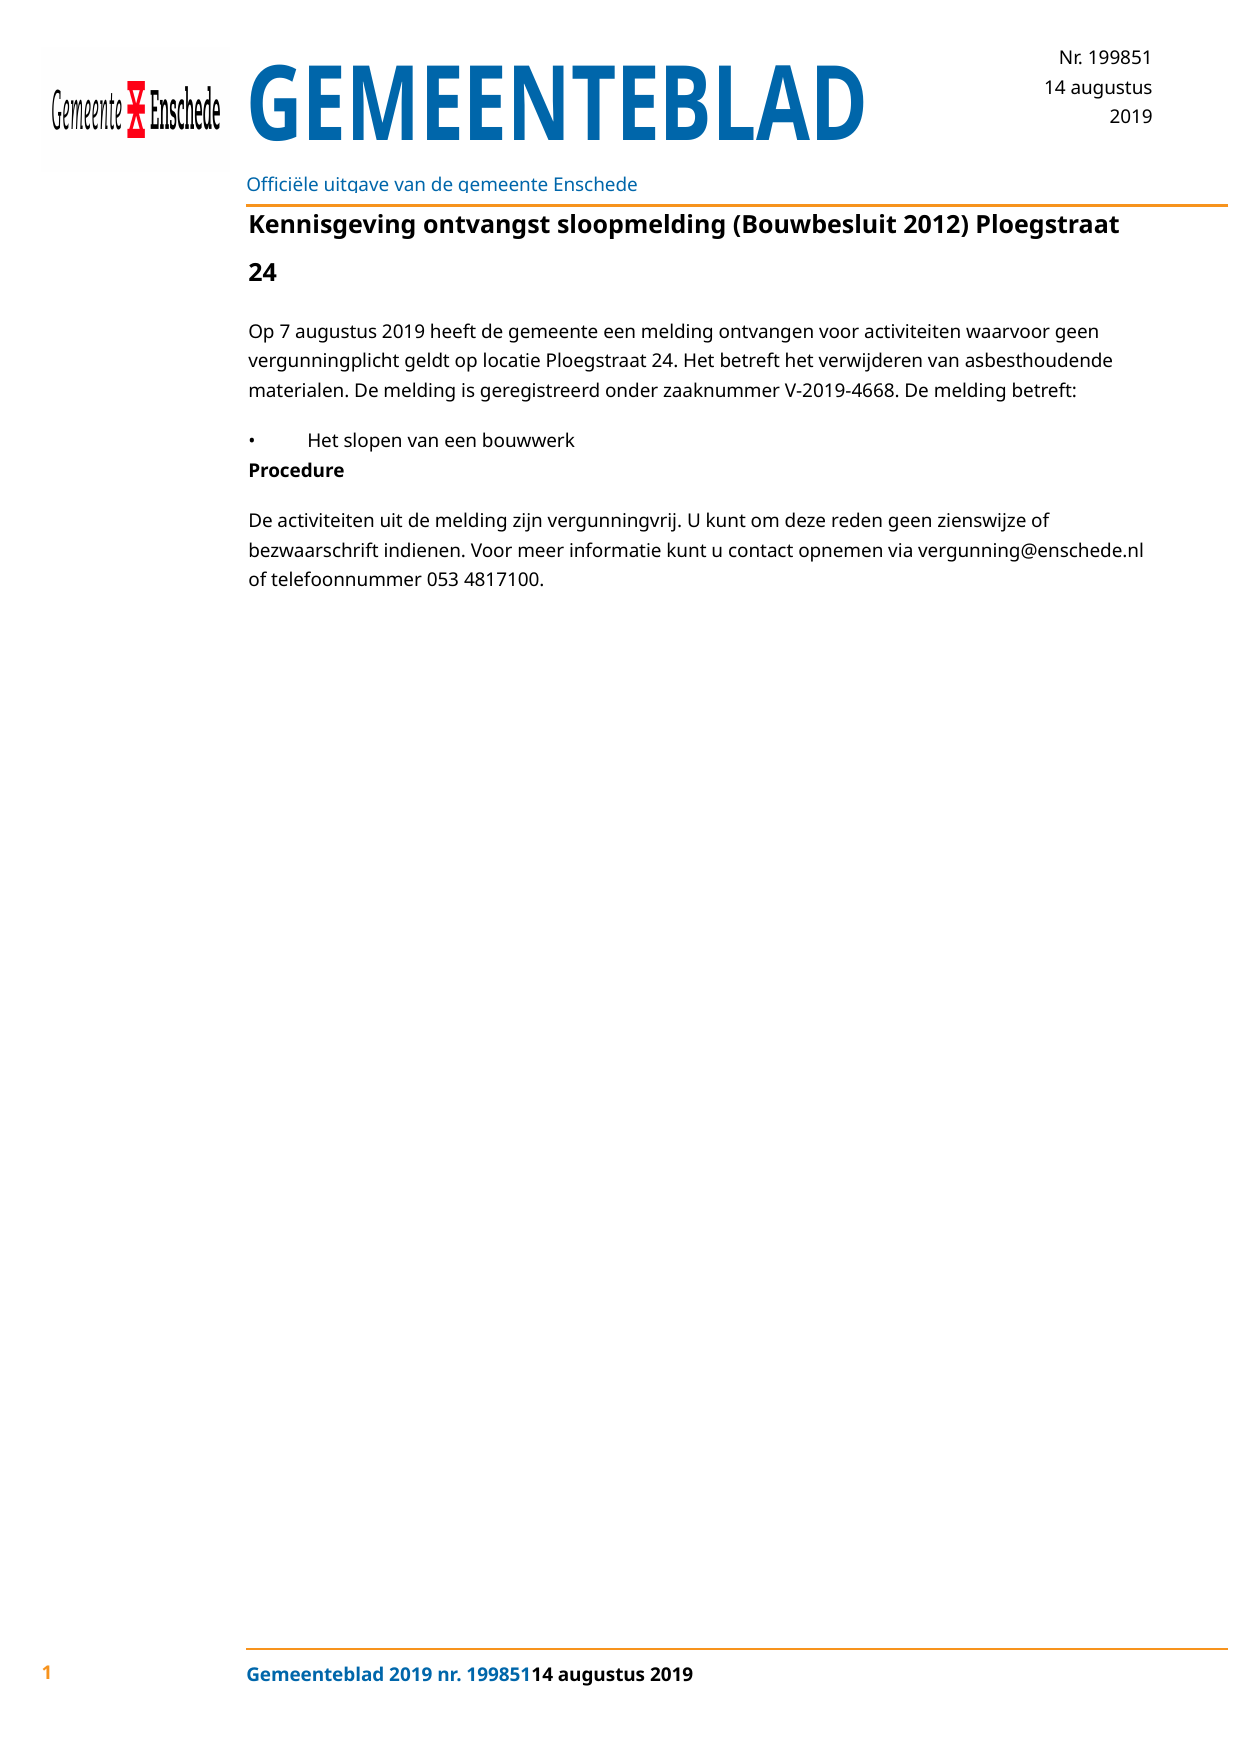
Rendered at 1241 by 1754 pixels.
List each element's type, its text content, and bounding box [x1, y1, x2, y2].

text Kennisgeving ontvangst sloopmelding (Bouwbesluit 2012) Ploegstraat 24 [248, 207, 1152, 288]
text Op 7 augustus 2019 heeft de gemeente een melding ontvangen voor activiteiten waarvoor geen vergunningplicht geldt op locatie Ploegstraat 24. Het betreft het verwijderen van asbesthoudende materialen. De melding is geregistreerd onder zaaknummer V-2019-4668. De melding betreft: [248, 318, 1152, 403]
picture [41, 47, 231, 172]
text De activiteiten uit de melding zijn vergunningvrij. U kunt om deze reden geen zienswijze of bezwaarschrift indienen. Voor meer informatie kunt u contact opnemen via vergunning@enschede.nl of telefoonnummer 053 4817100. [248, 507, 1152, 592]
list Het slopen van een bouwwerk [248, 427, 1152, 453]
text Procedure [248, 457, 1152, 483]
